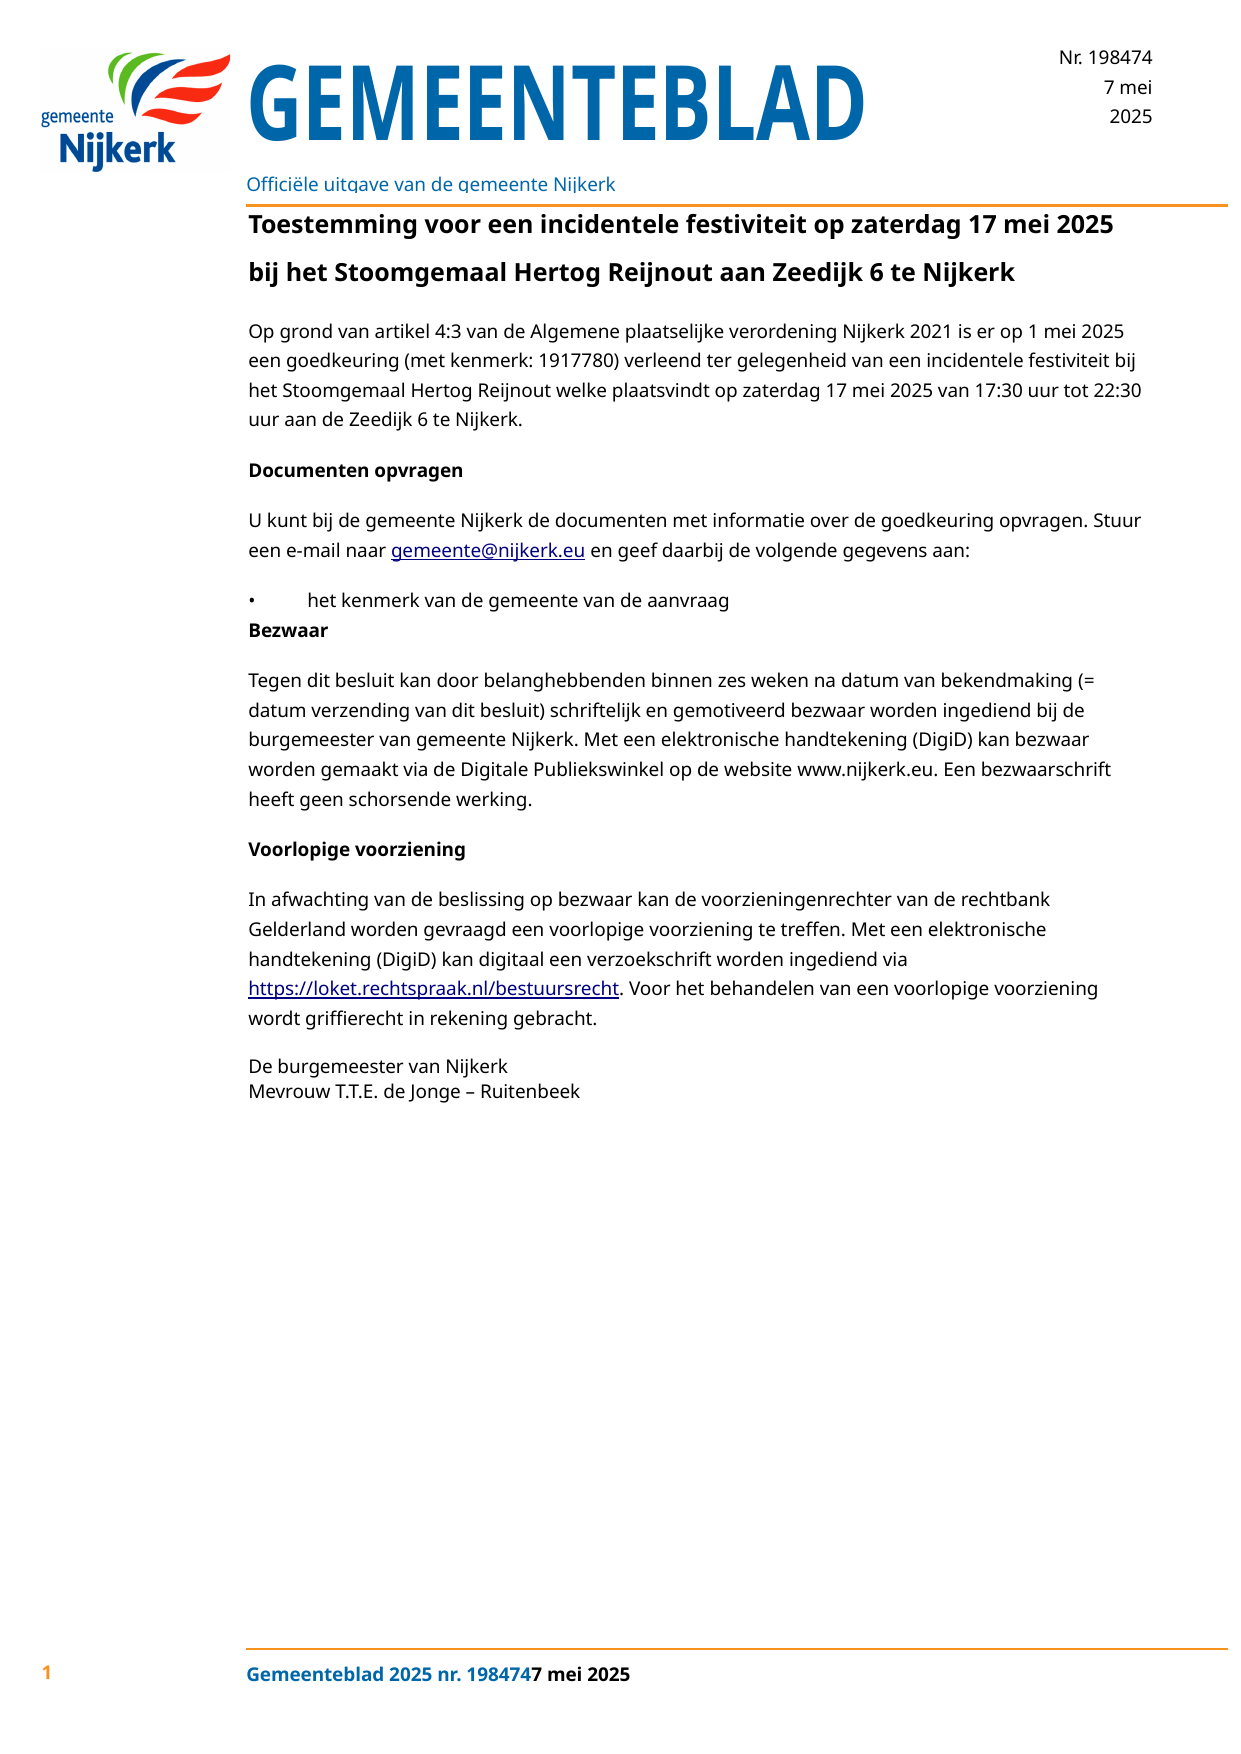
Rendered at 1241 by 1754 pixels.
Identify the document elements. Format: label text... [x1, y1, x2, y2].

text U kunt bij de gemeente Nijkerk de documenten met informatie over de goedkeuring opvragen. Stuur een e-mail naar gemeente@nijkerk.eu en geef daarbij de volgende gegevens aan: [248, 507, 1152, 563]
text Documenten opvragen [248, 457, 1152, 483]
text Op grond van artikel 4:3 van de Algemene plaatselijke verordening Nijkerk 2021 is er op 1 mei 2025 een goedkeuring (met kenmerk: 1917780) verleend ter gelegenheid van een incidentele festiviteit bij het Stoomgemaal Hertog Reijnout welke plaatsvindt op zaterdag 17 mei 2025 van 17:30 uur tot 22:30 uur aan de Zeedijk 6 te Nijkerk. [248, 318, 1152, 432]
text Mevrouw T.T.E. de Jonge – Ruitenbeek [248, 1078, 1152, 1104]
list het kenmerk van de gemeente van de aanvraag [248, 587, 1152, 613]
text Tegen dit besluit kan door belanghebbenden binnen zes weken na datum van bekendmaking (= datum verzending van dit besluit) schriftelijk en gemotiveerd bezwaar worden ingediend bij de burgemeester van gemeente Nijkerk. Met een elektronische handtekening (DigiD) kan bezwaar worden gemaakt via de Digitale Publiekswinkel op de website www.nijkerk.eu. Een bezwaarschrift heeft geen schorsende werking. [248, 667, 1152, 812]
text Voorlopige voorziening [248, 836, 1152, 862]
text Bezwaar [248, 617, 1152, 643]
text Toestemming voor een incidentele festiviteit op zaterdag 17 mei 2025 bij het Stoomgemaal Hertog Reijnout aan Zeedijk 6 te Nijkerk [248, 207, 1152, 288]
text De burgemeester van Nijkerk [248, 1053, 1152, 1078]
text In afwachting van de beslissing op bezwaar kan de voorzieningenrechter van de rechtbank Gelderland worden gevraagd een voorlopige voorziening te treffen. Met een elektronische handtekening (DigiD) kan digitaal een verzoekschrift worden ingediend via https://loket.rechtspraak.nl/bestuursrecht. Voor het behandelen van een voorlopige voorziening wordt griffierecht in rekening gebracht. [248, 887, 1152, 1031]
picture [41, 47, 231, 172]
